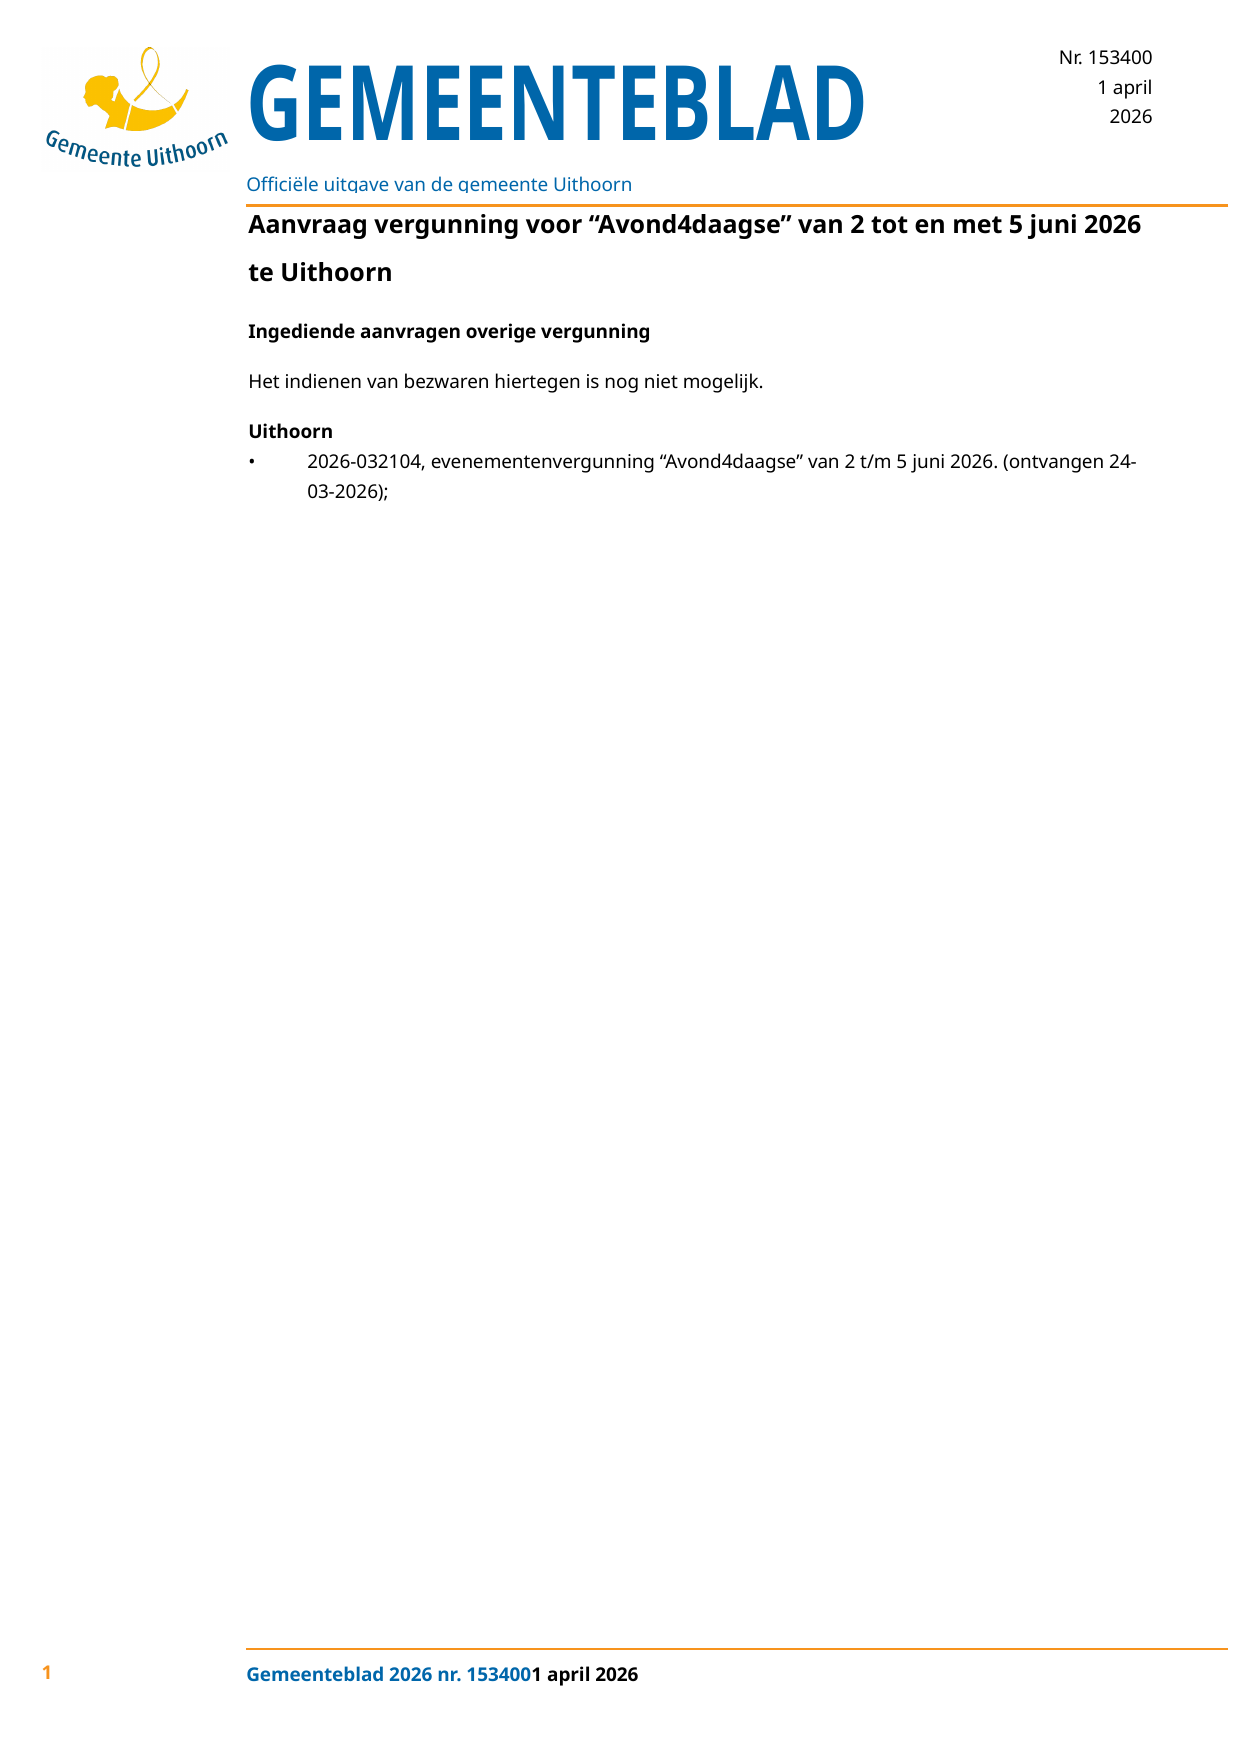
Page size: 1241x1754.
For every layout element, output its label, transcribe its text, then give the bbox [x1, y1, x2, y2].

picture [41, 47, 231, 172]
text Ingediende aanvragen overige vergunning [248, 318, 1152, 344]
list 2026-032104, evenementenvergunning “Avond4daagse” van 2 t/m 5 juni 2026. (ontvangen 24-03-2026); [248, 448, 1152, 504]
text Uithoorn [248, 419, 1152, 444]
text Het indienen van bezwaren hiertegen is nog niet mogelijk. [248, 368, 1152, 394]
text Aanvraag vergunning voor “Avond4daagse” van 2 tot en met 5 juni 2026 te Uithoorn [248, 207, 1152, 288]
